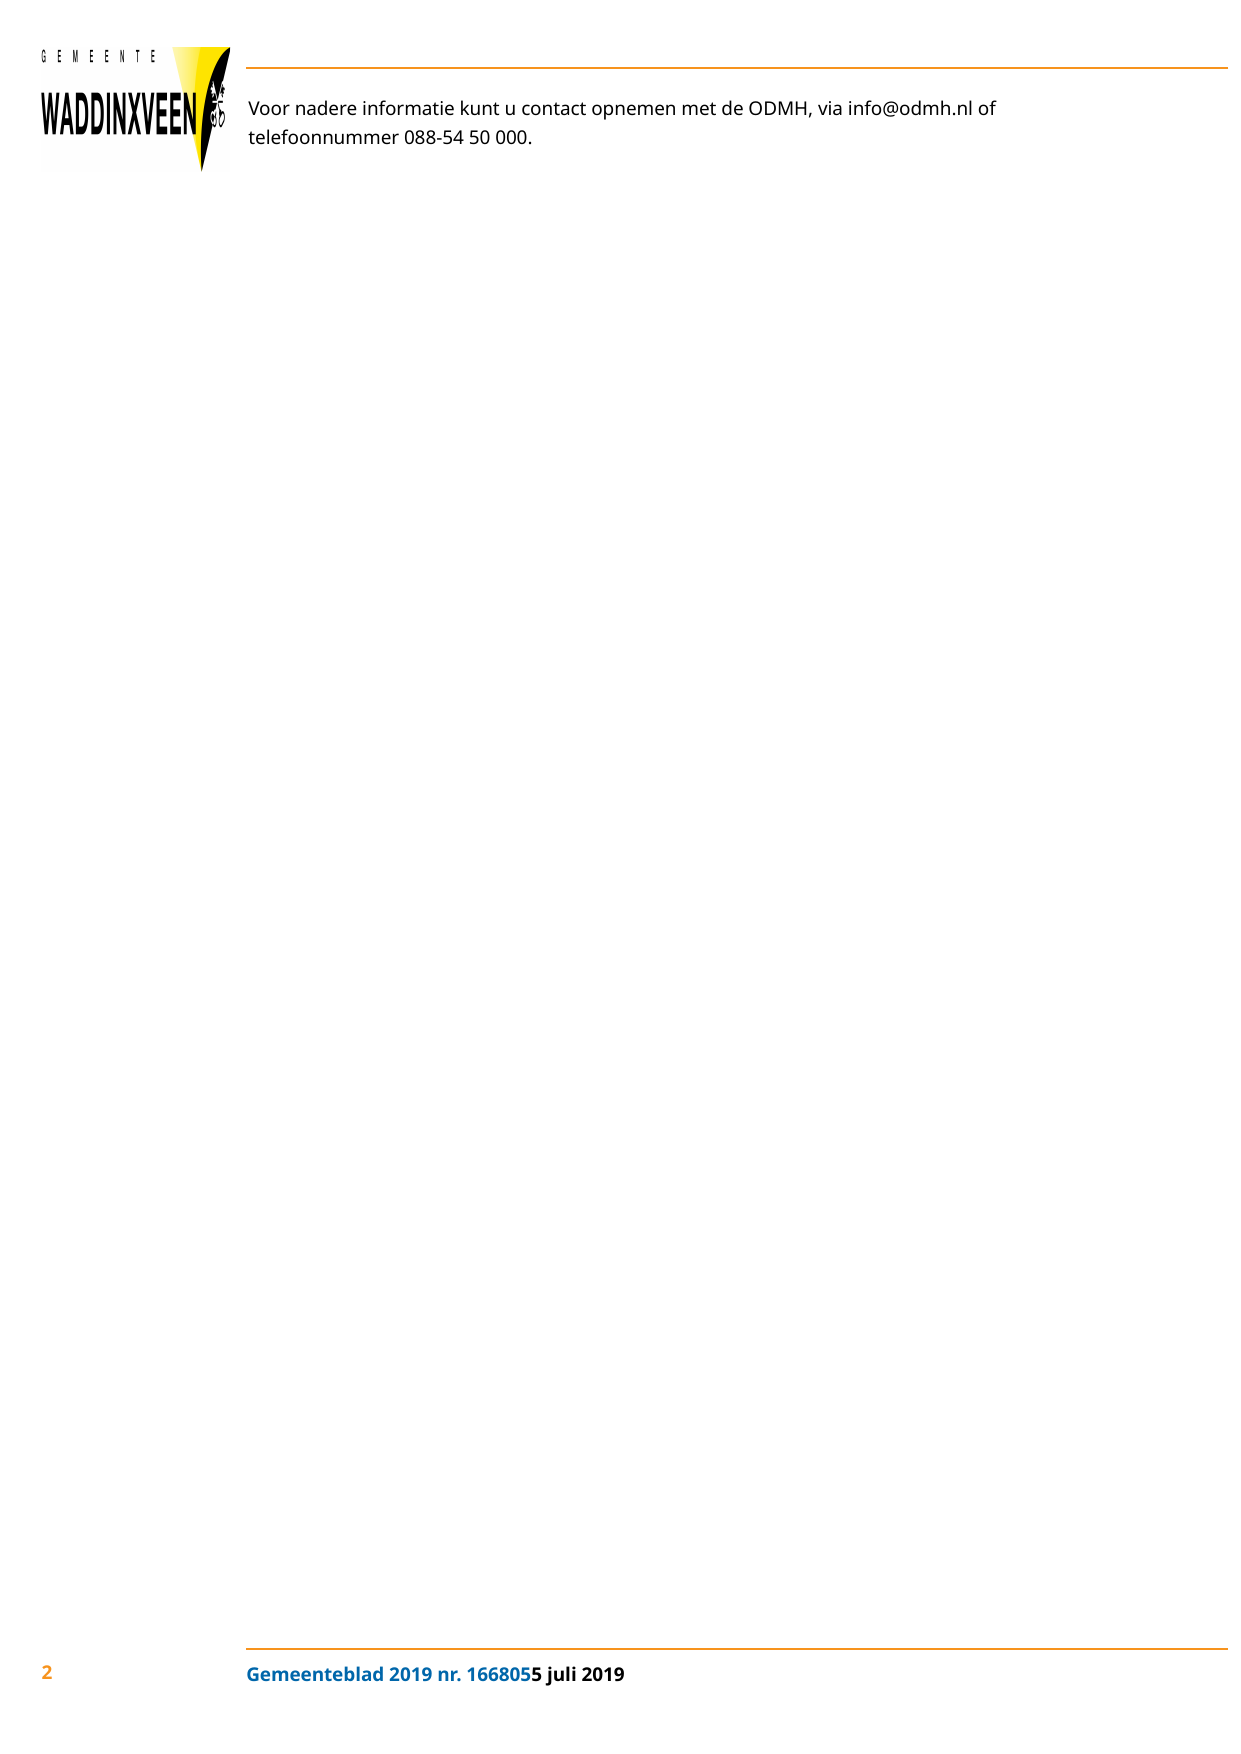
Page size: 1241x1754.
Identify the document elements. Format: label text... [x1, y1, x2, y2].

text Voor nadere informatie kunt u contact opnemen met de ODMH, via info@odmh.nl of telefoonnummer 088-54 50 000. [248, 95, 1152, 150]
picture [41, 47, 231, 172]
